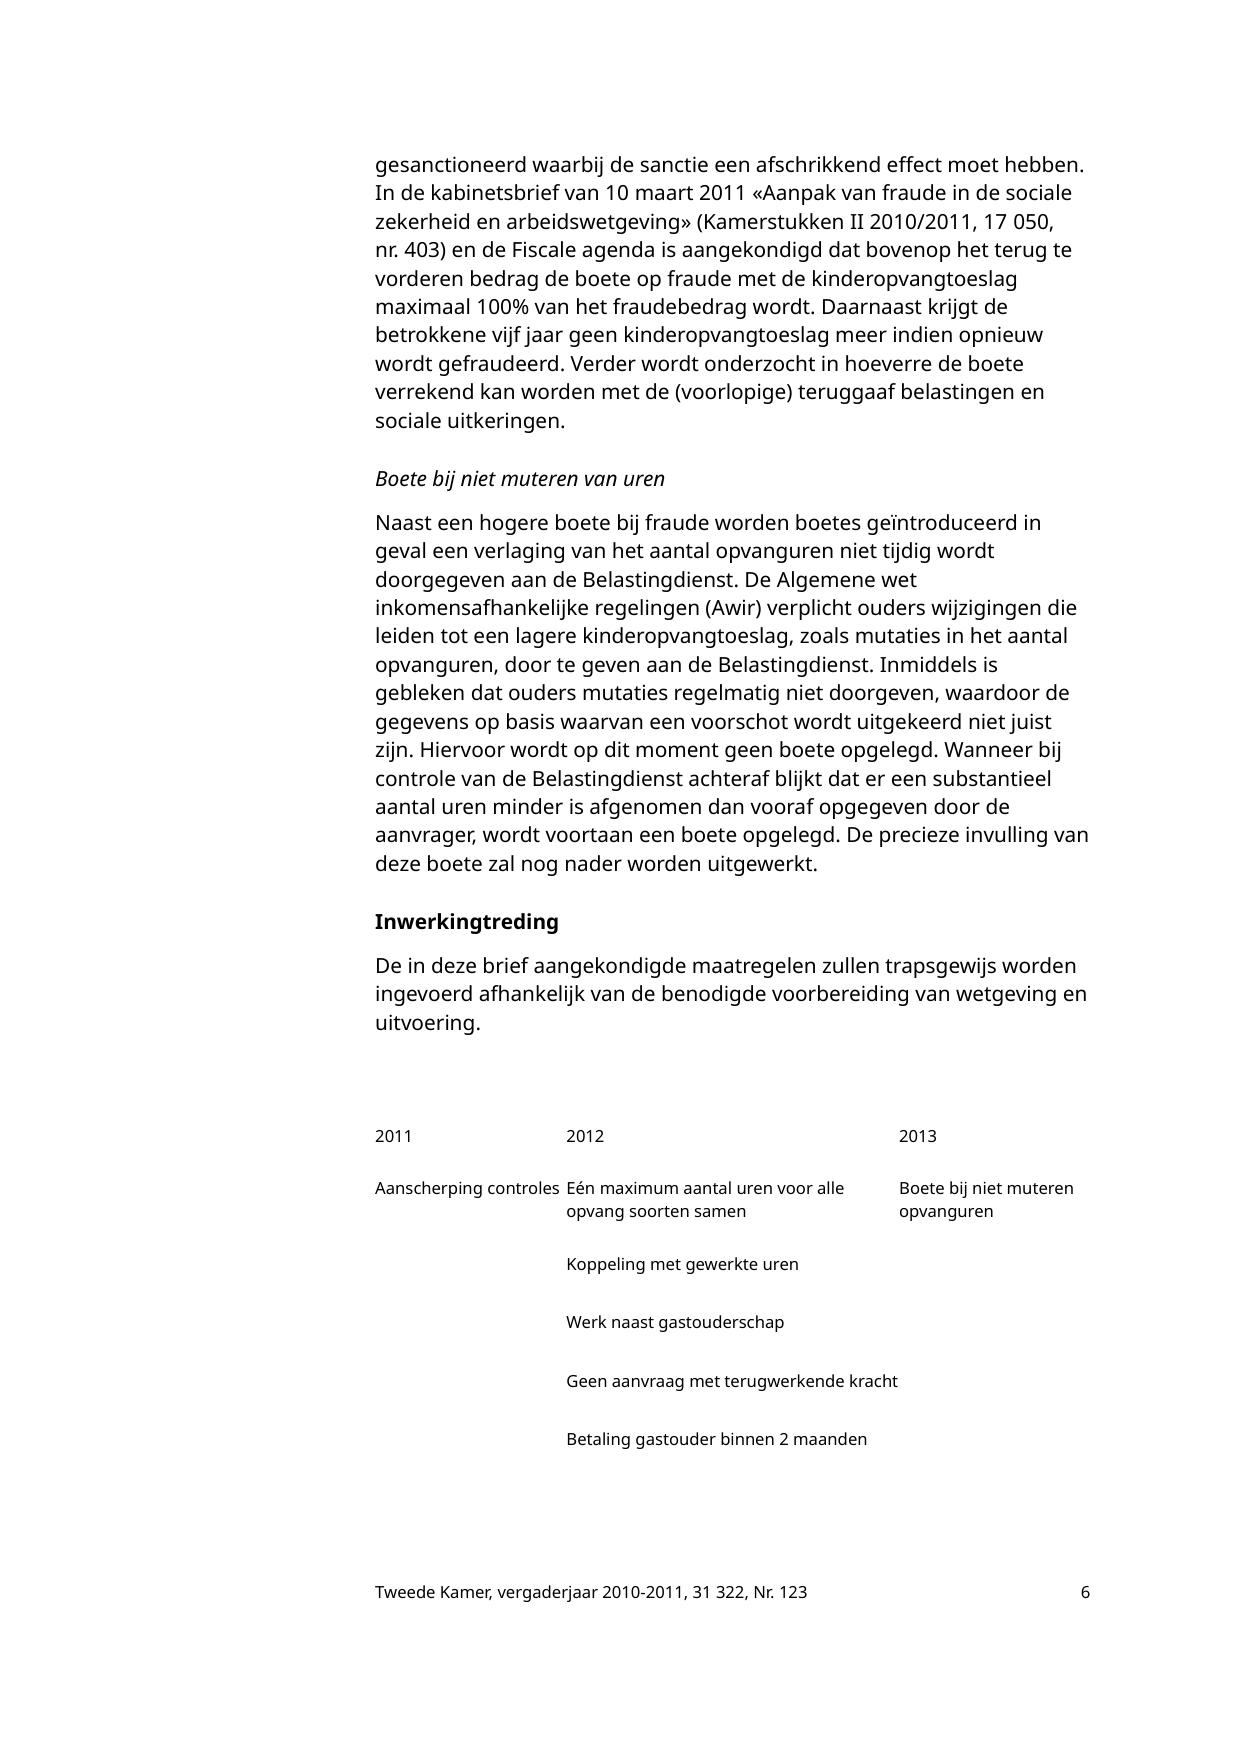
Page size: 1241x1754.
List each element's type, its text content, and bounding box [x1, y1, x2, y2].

table_cell [375, 1252, 566, 1311]
table_cell [375, 1428, 566, 1486]
table_header 2013 [899, 1124, 1090, 1177]
table_cell [375, 1369, 566, 1428]
table_cell [375, 1311, 566, 1369]
table_header 2011 [375, 1124, 566, 1177]
text Boete bij niet muteren van uren [375, 464, 1090, 493]
table_cell Aanscherping controles [375, 1177, 566, 1252]
text De in deze brief aangekondigde maatregelen zullen trapsgewijs worden ingevoerd afhankelijk van de benodigde voorbereiding van wetgeving en uitvoering. [375, 951, 1090, 1036]
table_cell [899, 1369, 1090, 1428]
table_cell [899, 1252, 1090, 1311]
table_cell Werk naast gastouderschap [566, 1311, 899, 1369]
text Naast een hogere boete bij fraude worden boetes geïntroduceerd in geval een verlaging van het aantal opvanguren niet tijdig wordt doorgegeven aan de Belastingdienst. De Algemene wet inkomensafhankelijke regelingen (Awir) verplicht ouders wijzigingen die leiden tot een lagere kinderopvangtoeslag, zoals mutaties in het aantal opvanguren, door te geven aan de Belastingdienst. Inmiddels is gebleken dat ouders mutaties regelmatig niet doorgeven, waardoor de gegevens op basis waarvan een voorschot wordt uitgekeerd niet juist zijn. Hiervoor wordt op dit moment geen boete opgelegd. Wanneer bij controle van de Belastingdienst achteraf blijkt dat er een substantieel aantal uren minder is afgenomen dan vooraf opgegeven door de aanvrager, wordt voortaan een boete opgelegd. De precieze invulling van deze boete zal nog nader worden uitgewerkt. [375, 508, 1090, 877]
table_cell [899, 1311, 1090, 1369]
text Inwerkingtreding [375, 907, 1090, 936]
table_header 2012 [566, 1124, 899, 1177]
table_cell Eén maximum aantal uren voor alle opvang soorten samen [566, 1177, 899, 1252]
table_cell Betaling gastouder binnen 2 maanden [566, 1428, 899, 1486]
table_cell Geen aanvraag met terugwerkende kracht [566, 1369, 899, 1428]
text gesanctioneerd waarbij de sanctie een afschrikkend effect moet hebben. In de kabinetsbrief van 10 maart 2011 «Aanpak van fraude in de sociale zekerheid en arbeidswetgeving» (Kamerstukken II 2010/2011, 17 050, nr. 403) en de Fiscale agenda is aangekondigd dat bovenop het terug te vorderen bedrag de boete op fraude met de kinderopvangtoeslag maximaal 100% van het fraudebedrag wordt. Daarnaast krijgt de betrokkene vijf jaar geen kinderopvangtoeslag meer indien opnieuw wordt gefraudeerd. Verder wordt onderzocht in hoeverre de boete verrekend kan worden met de (voorlopige) teruggaaf belastingen en sociale uitkeringen. [375, 150, 1090, 434]
table_cell [899, 1428, 1090, 1486]
table_cell Koppeling met gewerkte uren [566, 1252, 899, 1311]
table_cell Boete bij niet muteren opvanguren [899, 1177, 1090, 1252]
